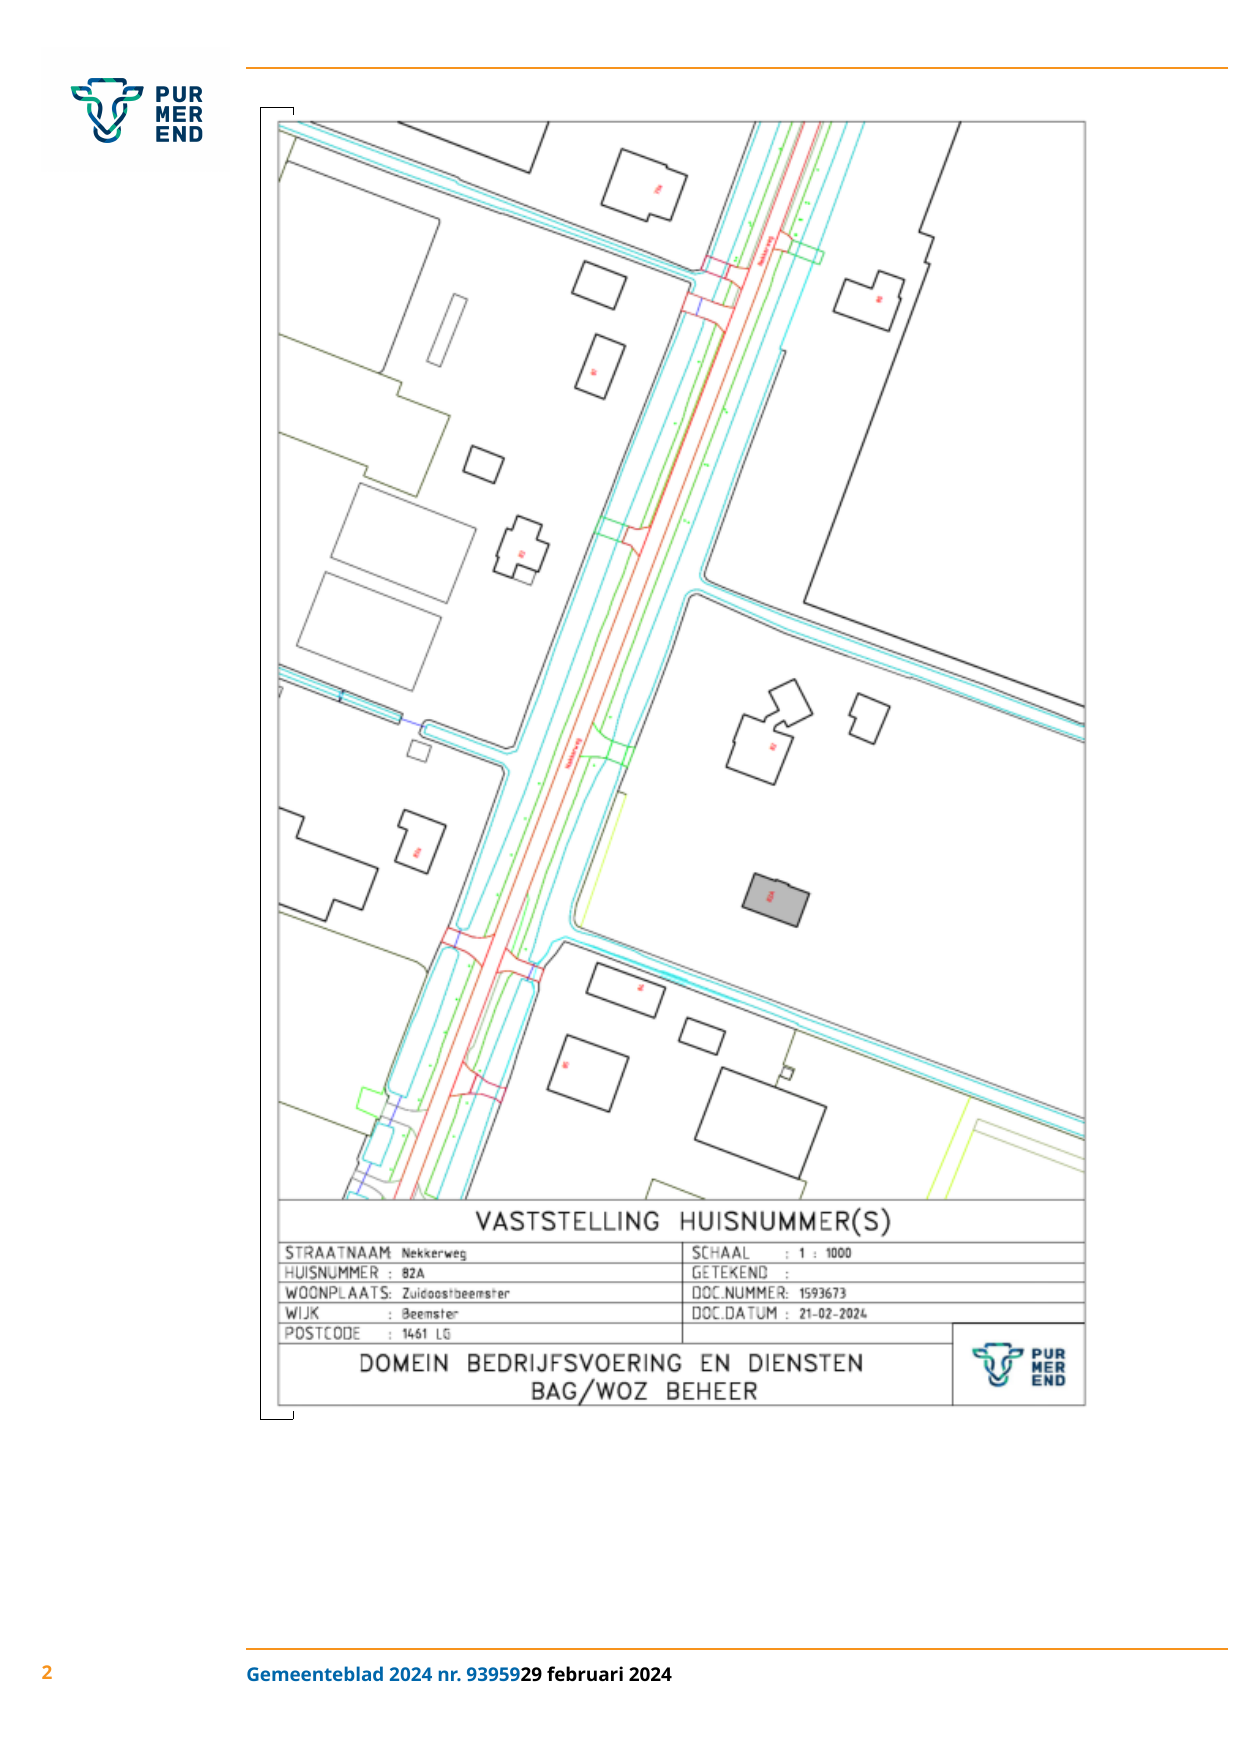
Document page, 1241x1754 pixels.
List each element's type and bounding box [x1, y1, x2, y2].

picture [268, 115, 1095, 1411]
picture [41, 47, 231, 172]
